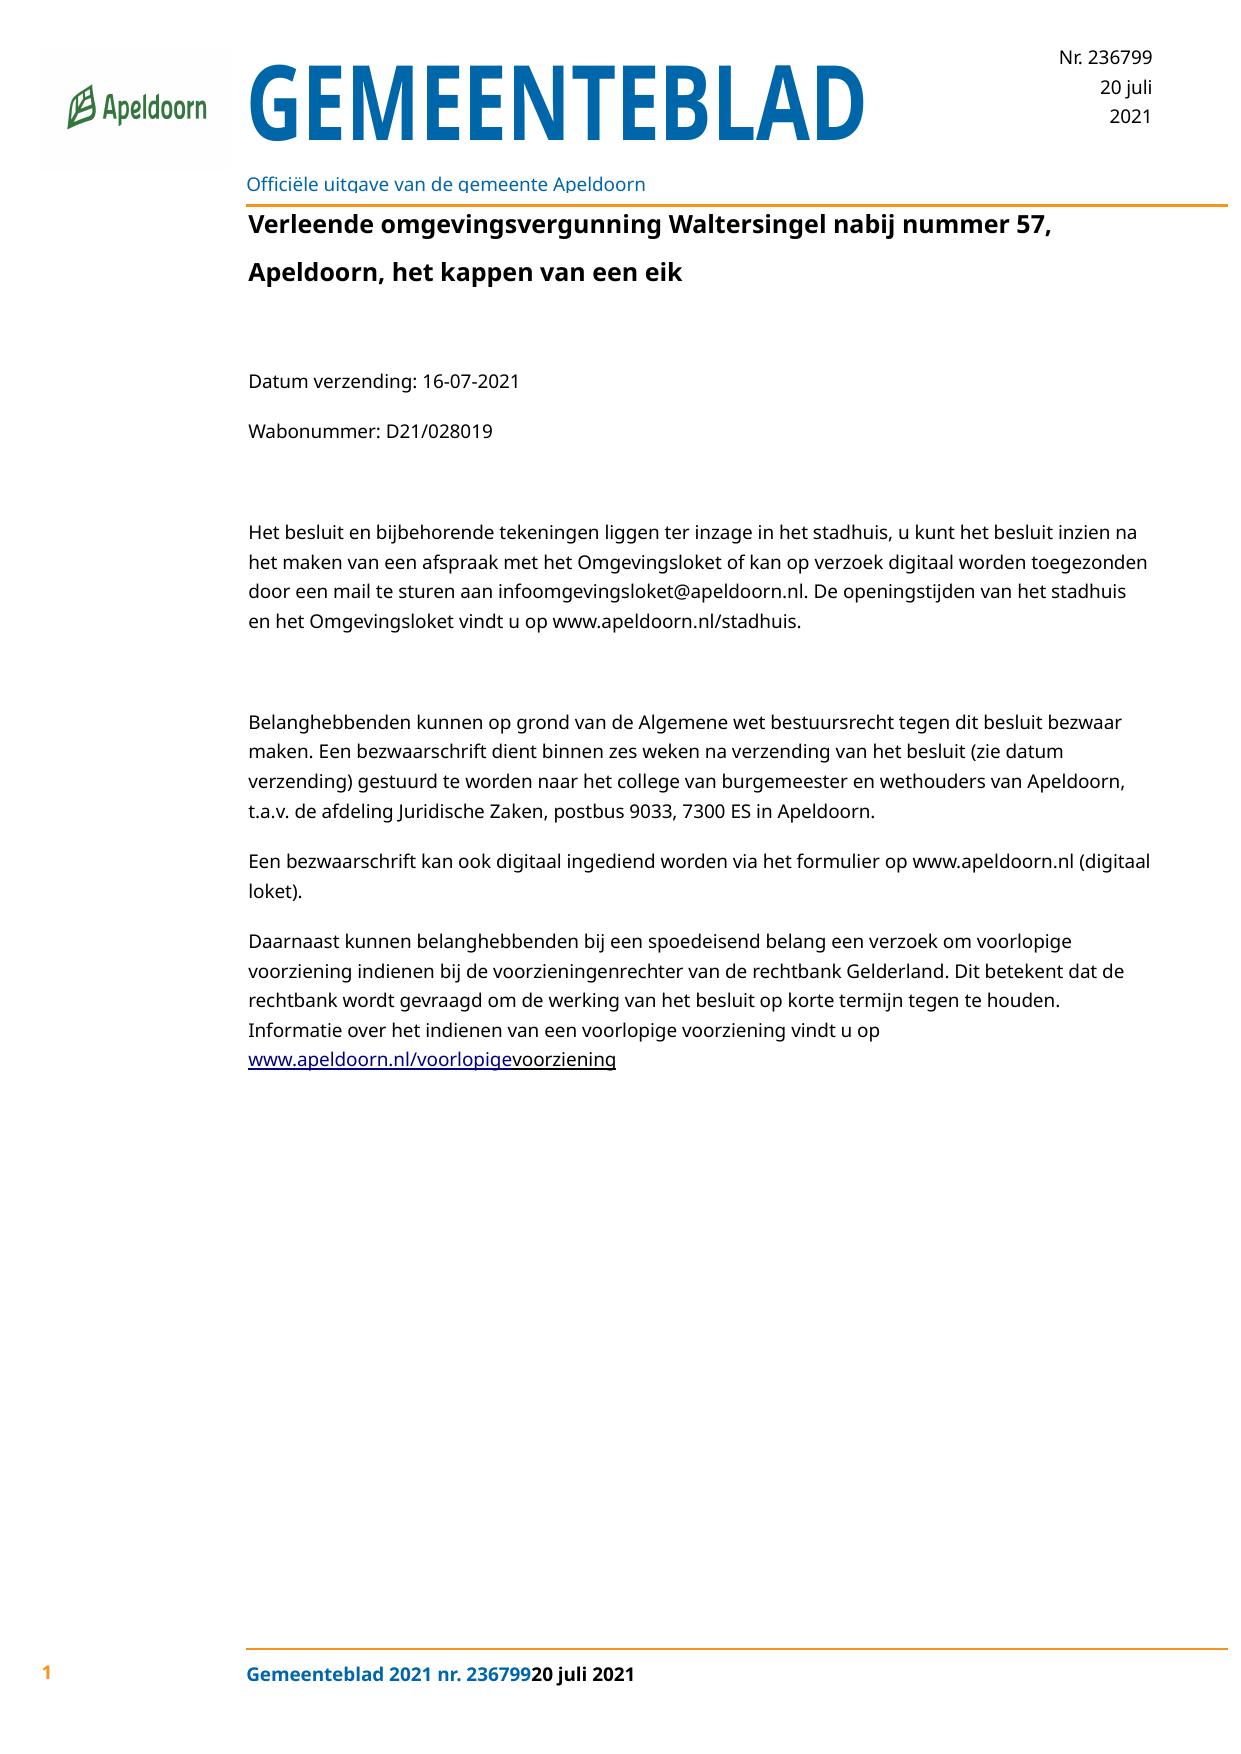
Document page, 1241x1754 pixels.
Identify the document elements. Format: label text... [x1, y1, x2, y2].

text Daarnaast kunnen belanghebbenden bij een spoedeisend belang een verzoek om voorlopige voorziening indienen bij de voorzieningenrechter van de rechtbank Gelderland. Dit betekent dat de rechtbank wordt gevraagd om de werking van het besluit op korte termijn tegen te houden. Informatie over het indienen van een voorlopige voorziening vindt u op www.apeldoorn.nl/voorlopigevoorziening [248, 928, 1152, 1072]
picture [41, 47, 231, 172]
text Datum verzending: 16-07-2021 [248, 368, 1152, 394]
text Het besluit en bijbehorende tekeningen liggen ter inzage in het stadhuis, u kunt het besluit inzien na het maken van een afspraak met het Omgevingsloket of kan op verzoek digitaal worden toegezonden door een mail te sturen aan infoomgevingsloket@apeldoorn.nl. De openingstijden van het stadhuis en het Omgevingsloket vindt u op www.apeldoorn.nl/stadhuis. [248, 519, 1152, 634]
text Wabonummer: D21/028019 [248, 419, 1152, 444]
text Verleende omgevingsvergunning Waltersingel nabij nummer 57, Apeldoorn, het kappen van een eik [248, 207, 1152, 288]
text Belanghebbenden kunnen op grond van de Algemene wet bestuursrecht tegen dit besluit bezwaar maken. Een bezwaarschrift dient binnen zes weken na verzending van het besluit (zie datum verzending) gestuurd te worden naar het college van burgemeester en wethouders van Apeldoorn, t.a.v. de afdeling Juridische Zaken, postbus 9033, 7300 ES in Apeldoorn. [248, 709, 1152, 824]
text Een bezwaarschrift kan ook digitaal ingediend worden via het formulier op www.apeldoorn.nl (digitaal loket). [248, 848, 1152, 904]
